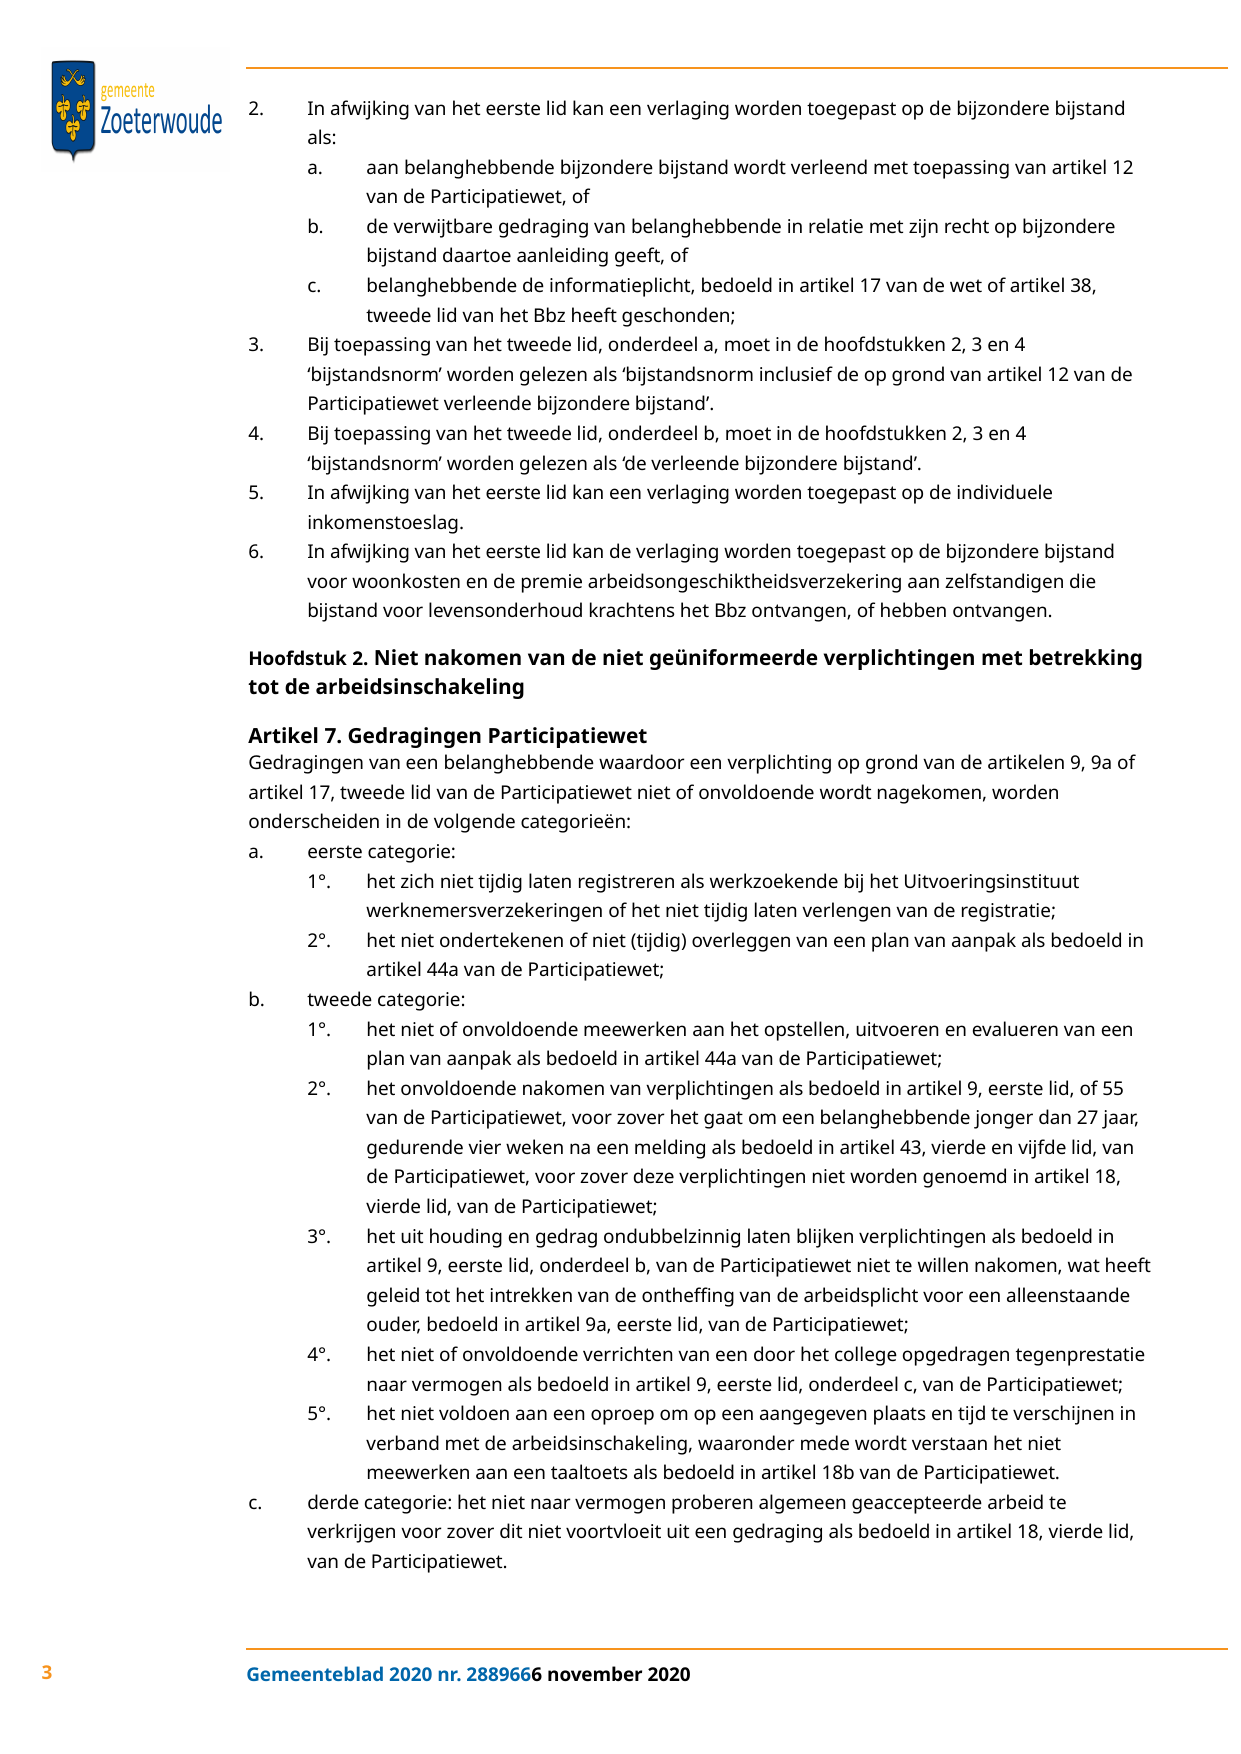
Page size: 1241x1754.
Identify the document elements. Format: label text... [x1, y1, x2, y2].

list Bij toepassing van het tweede lid, onderdeel b, moet in de hoofdstukken 2, 3 en 4 ‘bijstandsnorm’ worden gelezen als ‘de verleende bijzondere bijstand’. [248, 420, 1152, 476]
list eerste categorie: [248, 838, 1152, 864]
list het niet of onvoldoende meewerken aan het opstellen, uitvoeren en evalueren van een plan van aanpak als bedoeld in artikel 44a van de Participatiewet; [307, 1016, 1152, 1071]
list tweede categorie: [248, 986, 1152, 1012]
text Hoofdstuk 2. Niet nakomen van de niet geüniformeerde verplichtingen met betrekking tot de arbeidsinschakeling [248, 643, 1152, 700]
list In afwijking van het eerste lid kan een verlaging worden toegepast op de individuele inkomenstoeslag. [248, 479, 1152, 535]
list Bij toepassing van het tweede lid, onderdeel a, moet in de hoofdstukken 2, 3 en 4 ‘bijstandsnorm’ worden gelezen als ‘bijstandsnorm inclusief de op grond van artikel 12 van de Participatiewet verleende bijzondere bijstand’. [248, 331, 1152, 416]
list In afwijking van het eerste lid kan een verlaging worden toegepast op de bijzondere bijstand als: [248, 95, 1152, 150]
list het uit houding en gedrag ondubbelzinnig laten blijken verplichtingen als bedoeld in artikel 9, eerste lid, onderdeel b, van de Participatiewet niet te willen nakomen, wat heeft geleid tot het intrekken van de ontheffing van de arbeidsplicht voor een alleenstaande ouder, bedoeld in artikel 9a, eerste lid, van de Participatiewet; [307, 1223, 1152, 1337]
list het niet of onvoldoende verrichten van een door het college opgedragen tegenprestatie naar vermogen als bedoeld in artikel 9, eerste lid, onderdeel c, van de Participatiewet; [307, 1341, 1152, 1396]
list derde categorie: het niet naar vermogen proberen algemeen geaccepteerde arbeid te verkrijgen voor zover dit niet voortvloeit uit een gedraging als bedoeld in artikel 18, vierde lid, van de Participatiewet. [248, 1489, 1152, 1574]
list de verwijtbare gedraging van belanghebbende in relatie met zijn recht op bijzondere bijstand daartoe aanleiding geeft, of [307, 213, 1152, 268]
picture [41, 47, 231, 172]
list belanghebbende de informatieplicht, bedoeld in artikel 17 van de wet of artikel 38, tweede lid van het Bbz heeft geschonden; [307, 272, 1152, 328]
list het niet voldoen aan een oproep om op een aangegeven plaats en tijd te verschijnen in verband met de arbeidsinschakeling, waaronder mede wordt verstaan het niet meewerken aan een taaltoets als bedoeld in artikel 18b van de Participatiewet. [307, 1400, 1152, 1485]
text Artikel 7. Gedragingen Participatiewet [248, 721, 1152, 749]
list het niet ondertekenen of niet (tijdig) overleggen van een plan van aanpak als bedoeld in artikel 44a van de Participatiewet; [307, 927, 1152, 982]
list In afwijking van het eerste lid kan de verlaging worden toegepast op de bijzondere bijstand voor woonkosten en de premie arbeidsongeschiktheidsverzekering aan zelfstandigen die bijstand voor levensonderhoud krachtens het Bbz ontvangen, of hebben ontvangen. [248, 538, 1152, 623]
text Gedragingen van een belanghebbende waardoor een verplichting op grond van de artikelen 9, 9a of artikel 17, tweede lid van de Participatiewet niet of onvoldoende wordt nagekomen, worden onderscheiden in de volgende categorieën: [248, 749, 1152, 834]
list aan belanghebbende bijzondere bijstand wordt verleend met toepassing van artikel 12 van de Participatiewet, of [307, 154, 1152, 209]
list het onvoldoende nakomen van verplichtingen als bedoeld in artikel 9, eerste lid, of 55 van de Participatiewet, voor zover het gaat om een belanghebbende jonger dan 27 jaar, gedurende vier weken na een melding als bedoeld in artikel 43, vierde en vijfde lid, van de Participatiewet, voor zover deze verplichtingen niet worden genoemd in artikel 18, vierde lid, van de Participatiewet; [307, 1075, 1152, 1219]
list het zich niet tijdig laten registreren als werkzoekende bij het Uitvoeringsinstituut werknemersverzekeringen of het niet tijdig laten verlengen van de registratie; [307, 868, 1152, 923]
